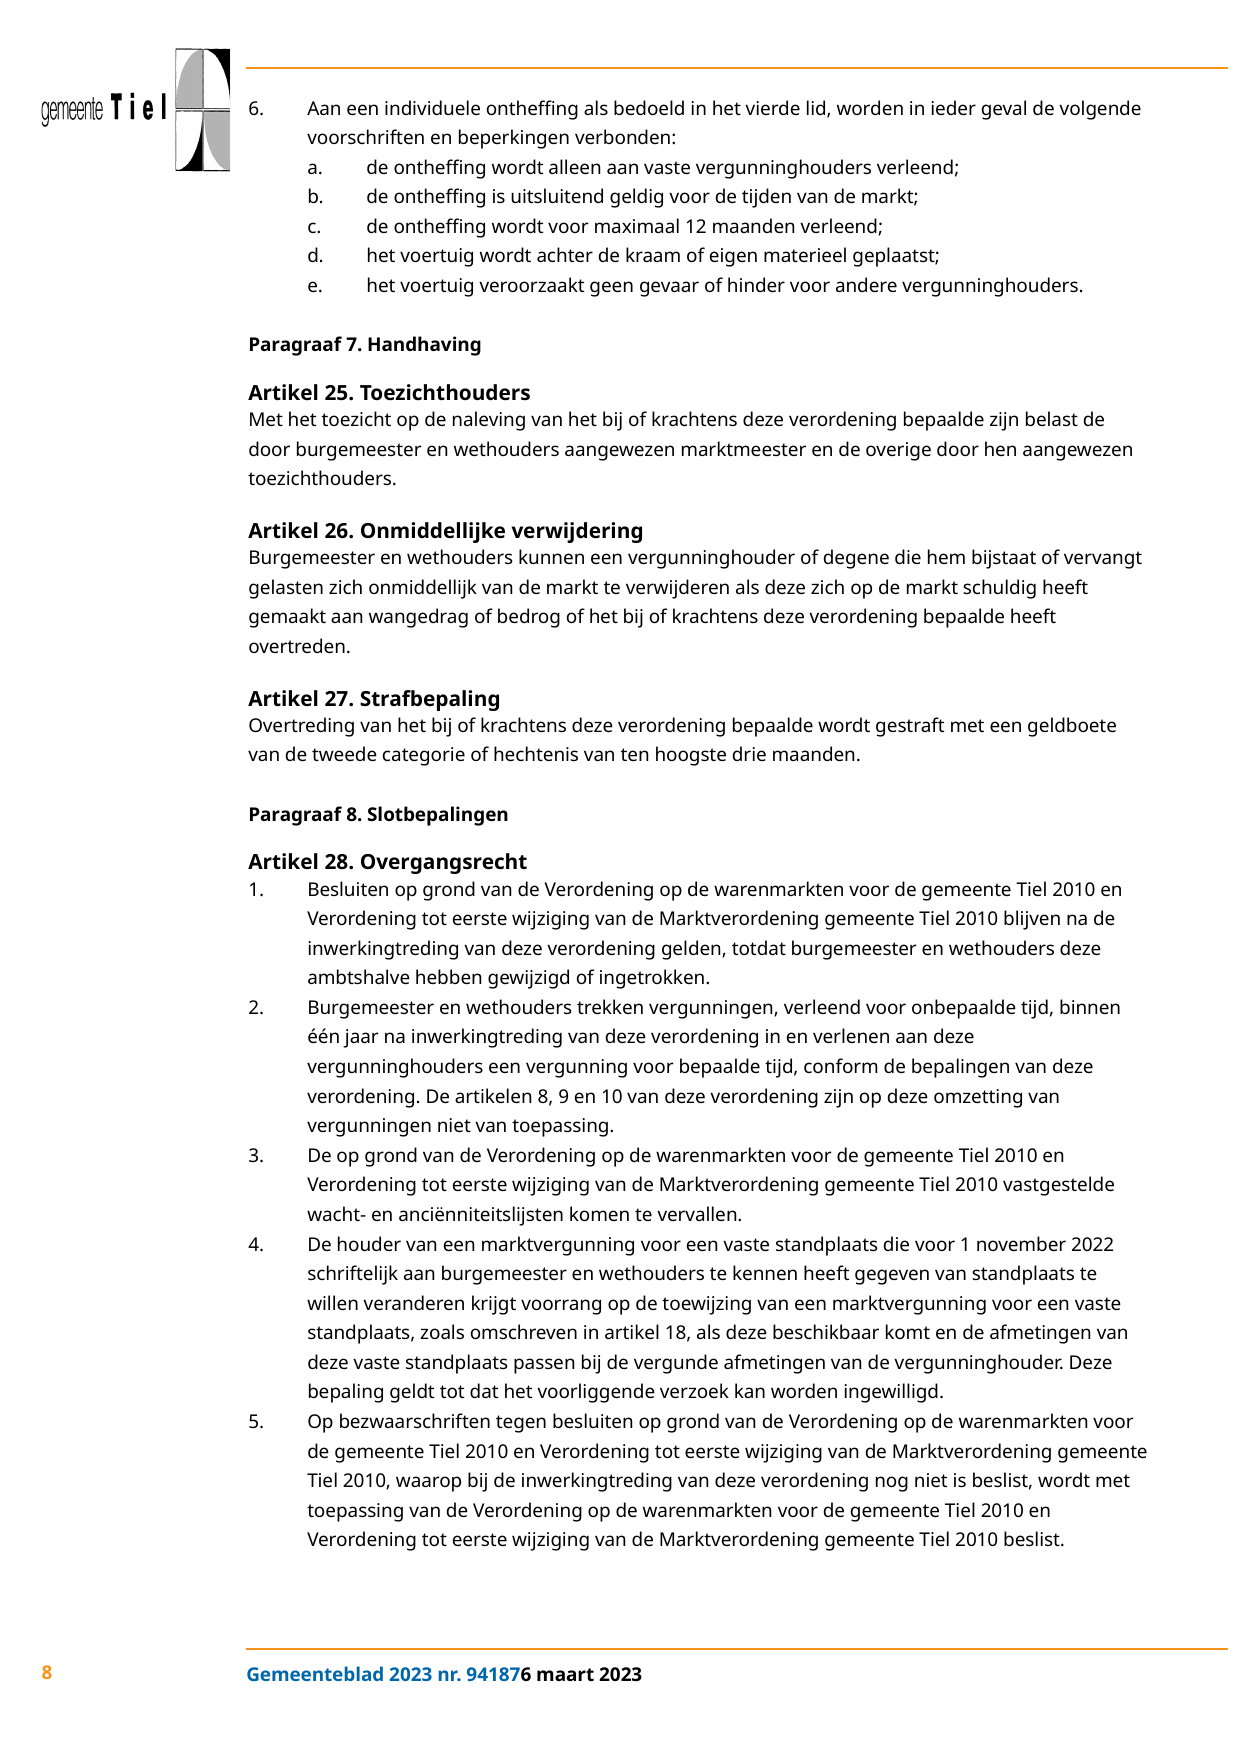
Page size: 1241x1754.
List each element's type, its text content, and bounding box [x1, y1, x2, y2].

list Aan een individuele ontheffing als bedoeld in het vierde lid, worden in ieder geval de volgende voorschriften en beperkingen verbonden: [248, 95, 1152, 150]
list de ontheffing wordt alleen aan vaste vergunninghouders verleend; [307, 154, 1152, 180]
text Paragraaf 7. Handhaving [248, 331, 1152, 357]
list De op grond van de Verordening op de warenmarkten voor de gemeente Tiel 2010 en Verordening tot eerste wijziging van de Marktverordening gemeente Tiel 2010 vastgestelde wacht- en anciënniteitslijsten komen te vervallen. [248, 1142, 1152, 1227]
list Besluiten op grond van de Verordening op de warenmarkten voor de gemeente Tiel 2010 en Verordening tot eerste wijziging van de Marktverordening gemeente Tiel 2010 blijven na de inwerkingtreding van deze verordening gelden, totdat burgemeester en wethouders deze ambtshalve hebben gewijzigd of ingetrokken. [248, 876, 1152, 990]
list de ontheffing wordt voor maximaal 12 maanden verleend; [307, 213, 1152, 239]
text Artikel 27. Strafbepaling [248, 684, 1152, 712]
list de ontheffing is uitsluitend geldig voor de tijden van de markt; [307, 183, 1152, 209]
text Artikel 25. Toezichthouders [248, 378, 1152, 406]
text Artikel 26. Onmiddellijke verwijdering [248, 516, 1152, 544]
text Burgemeester en wethouders kunnen een vergunninghouder of degene die hem bijstaat of vervangt gelasten zich onmiddellijk van de markt te verwijderen als deze zich op de markt schuldig heeft gemaakt aan wangedrag of bedrog of het bij of krachtens deze verordening bepaalde heeft overtreden. [248, 544, 1152, 659]
list De houder van een marktvergunning voor een vaste standplaats die voor 1 november 2022 schriftelijk aan burgemeester en wethouders te kennen heeft gegeven van standplaats te willen veranderen krijgt voorrang op de toewijzing van een marktvergunning voor een vaste standplaats, zoals omschreven in artikel 18, als deze beschikbaar komt en de afmetingen van deze vaste standplaats passen bij de vergunde afmetingen van de vergunninghouder. Deze bepaling geldt tot dat het voorliggende verzoek kan worden ingewilligd. [248, 1231, 1152, 1404]
picture [41, 47, 231, 172]
text Met het toezicht op de naleving van het bij of krachtens deze verordening bepaalde zijn belast de door burgemeester en wethouders aangewezen marktmeester en de overige door hen aangewezen toezichthouders. [248, 406, 1152, 491]
list Burgemeester en wethouders trekken vergunningen, verleend voor onbepaalde tijd, binnen één jaar na inwerkingtreding van deze verordening in en verlenen aan deze vergunninghouders een vergunning voor bepaalde tijd, conform de bepalingen van deze verordening. De artikelen 8, 9 en 10 van deze verordening zijn op deze omzetting van vergunningen niet van toepassing. [248, 994, 1152, 1138]
text Paragraaf 8. Slotbepalingen [248, 801, 1152, 827]
text Overtreding van het bij of krachtens deze verordening bepaalde wordt gestraft met een geldboete van de tweede categorie of hechtenis van ten hoogste drie maanden. [248, 712, 1152, 767]
list Op bezwaarschriften tegen besluiten op grond van de Verordening op de warenmarkten voor de gemeente Tiel 2010 en Verordening tot eerste wijziging van de Marktverordening gemeente Tiel 2010, waarop bij de inwerkingtreding van deze verordening nog niet is beslist, wordt met toepassing van de Verordening op de warenmarkten voor de gemeente Tiel 2010 en Verordening tot eerste wijziging van de Marktverordening gemeente Tiel 2010 beslist. [248, 1408, 1152, 1552]
text Artikel 28. Overgangsrecht [248, 847, 1152, 876]
list het voertuig veroorzaakt geen gevaar of hinder voor andere vergunninghouders. [307, 272, 1152, 298]
list het voertuig wordt achter de kraam of eigen materieel geplaatst; [307, 243, 1152, 268]
